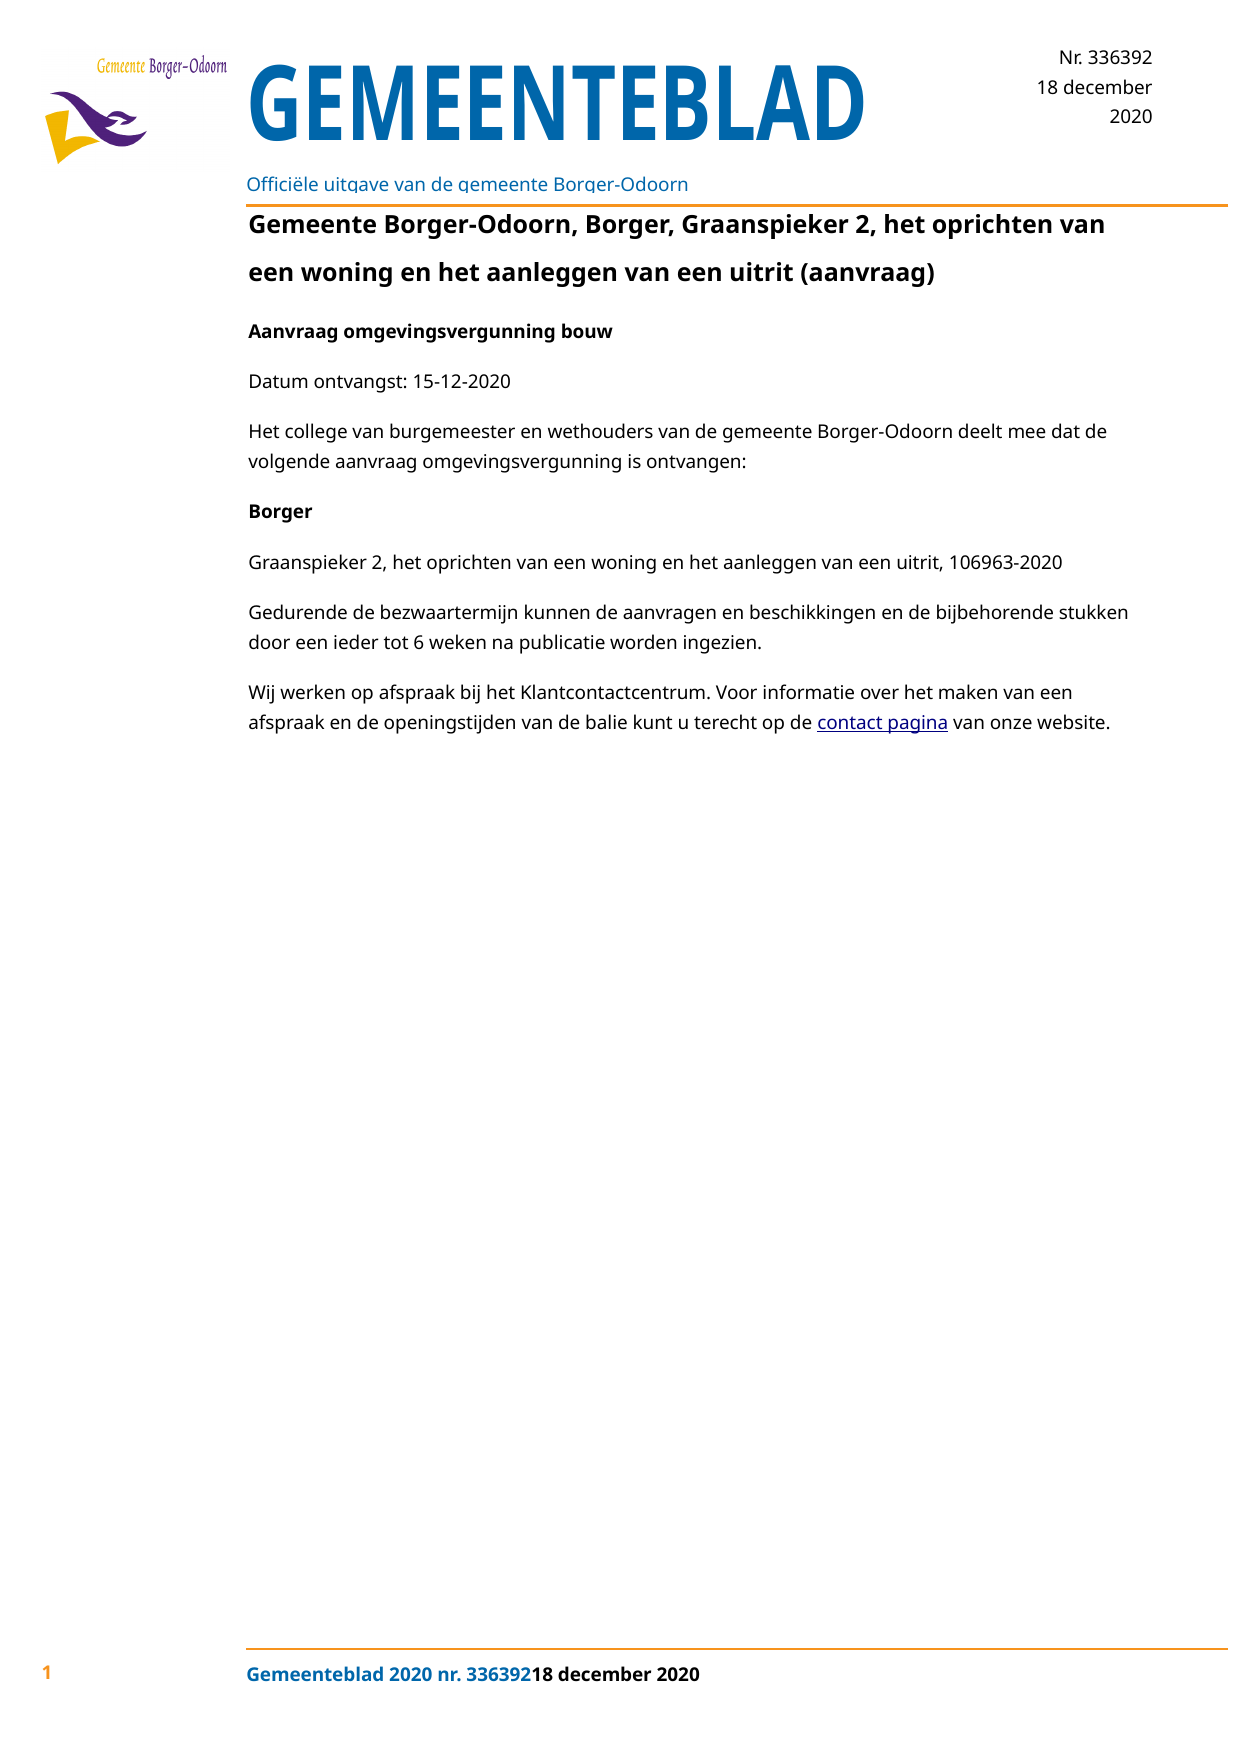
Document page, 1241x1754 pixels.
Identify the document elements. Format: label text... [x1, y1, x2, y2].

text Wij werken op afspraak bij het Klantcontactcentrum. Voor informatie over het maken van een afspraak en de openingstijden van de balie kunt u terecht op de contact pagina van onze website. [248, 679, 1152, 735]
text Aanvraag omgevingsvergunning bouw [248, 318, 1152, 344]
text Gedurende de bezwaartermijn kunnen de aanvragen en beschikkingen en de bijbehorende stukken door een ieder tot 6 weken na publicatie worden ingezien. [248, 599, 1152, 655]
text Graanspieker 2, het oprichten van een woning en het aanleggen van een uitrit, 106963-2020 [248, 549, 1152, 575]
text Het college van burgemeester en wethouders van de gemeente Borger-Odoorn deelt mee dat de volgende aanvraag omgevingsvergunning is ontvangen: [248, 419, 1152, 474]
text Datum ontvangst: 15-12-2020 [248, 368, 1152, 394]
picture [41, 47, 231, 172]
text Gemeente Borger-Odoorn, Borger, Graanspieker 2, het oprichten van een woning en het aanleggen van een uitrit (aanvraag) [248, 207, 1152, 288]
text Borger [248, 499, 1152, 524]
